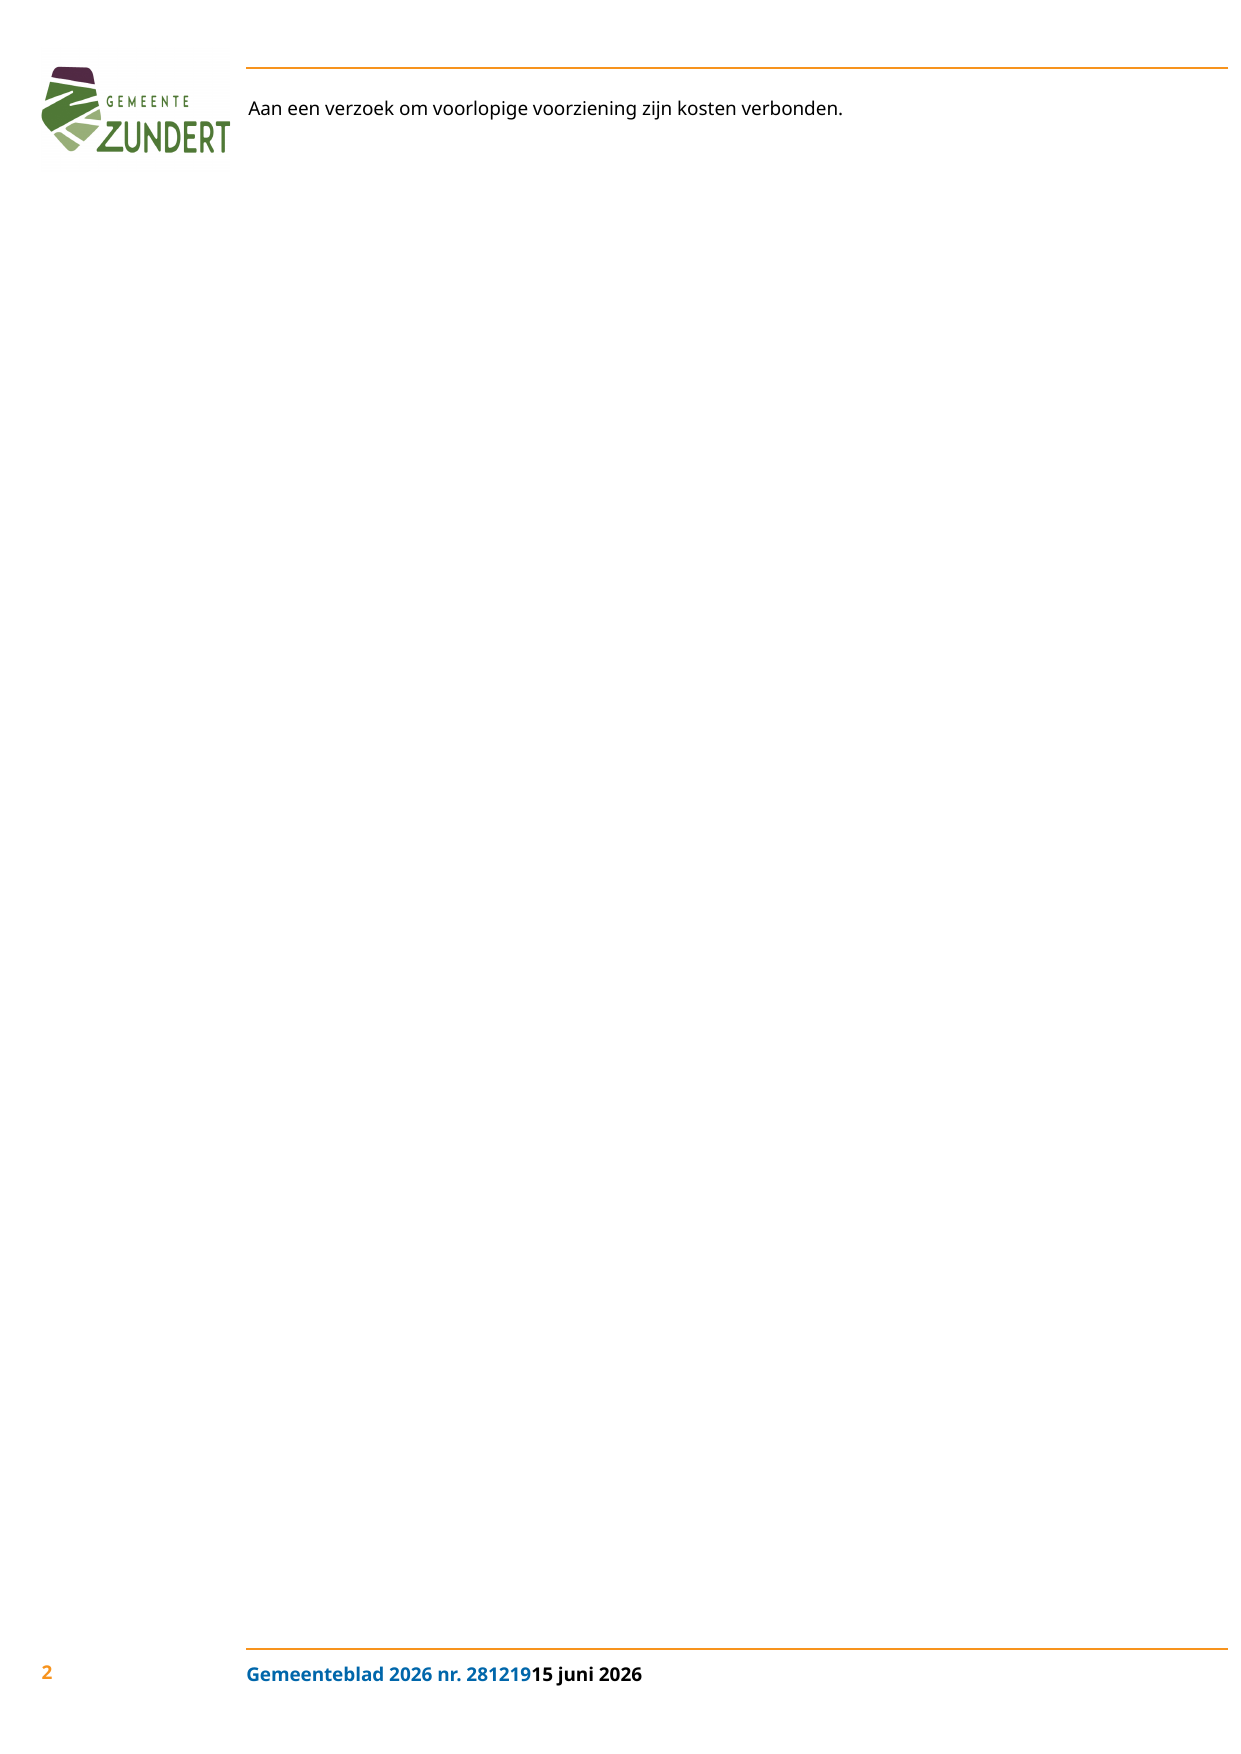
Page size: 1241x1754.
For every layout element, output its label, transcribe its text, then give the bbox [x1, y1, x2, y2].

picture [41, 47, 231, 172]
text Aan een verzoek om voorlopige voorziening zijn kosten verbonden. [248, 95, 1152, 121]
